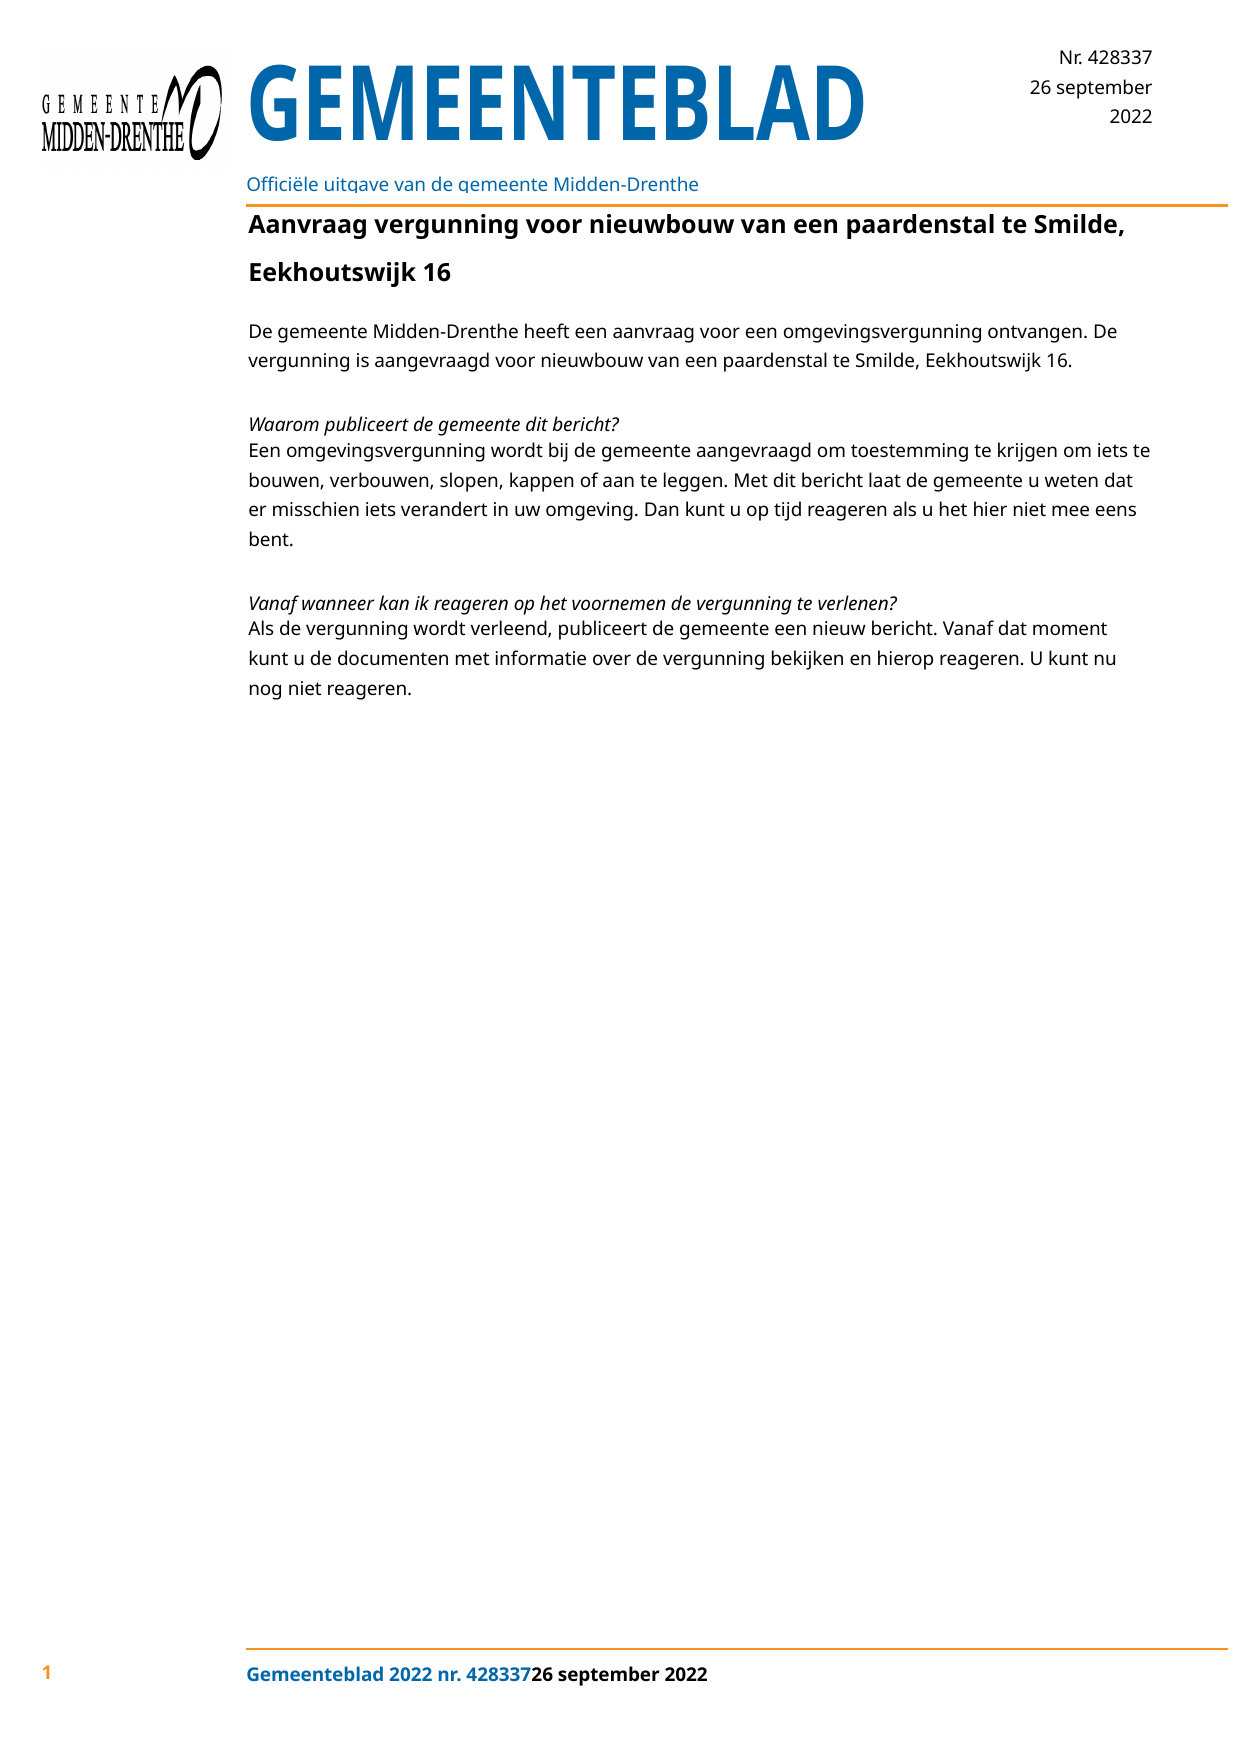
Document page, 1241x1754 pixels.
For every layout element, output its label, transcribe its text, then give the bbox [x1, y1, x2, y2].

picture [41, 47, 231, 172]
text Als de vergunning wordt verleend, publiceert de gemeente een nieuw bericht. Vanaf dat moment kunt u de documenten met informatie over de vergunning bekijken en hierop reageren. U kunt nu nog niet reageren. [248, 616, 1152, 701]
text Waarom publiceert de gemeente dit bericht? [248, 411, 1152, 437]
text Een omgevingsvergunning wordt bij de gemeente aangevraagd om toestemming te krijgen om iets te bouwen, verbouwen, slopen, kappen of aan te leggen. Met dit bericht laat de gemeente u weten dat er misschien iets verandert in uw omgeving. Dan kunt u op tijd reageren als u het hier niet mee eens bent. [248, 437, 1152, 552]
text Aanvraag vergunning voor nieuwbouw van een paardenstal te Smilde, Eekhoutswijk 16 [248, 207, 1152, 288]
text Vanaf wanneer kan ik reageren op het voornemen de vergunning te verlenen? [248, 590, 1152, 616]
text De gemeente Midden-Drenthe heeft een aanvraag voor een omgevingsvergunning ontvangen. De vergunning is aangevraagd voor nieuwbouw van een paardenstal te Smilde, Eekhoutswijk 16. [248, 318, 1152, 373]
